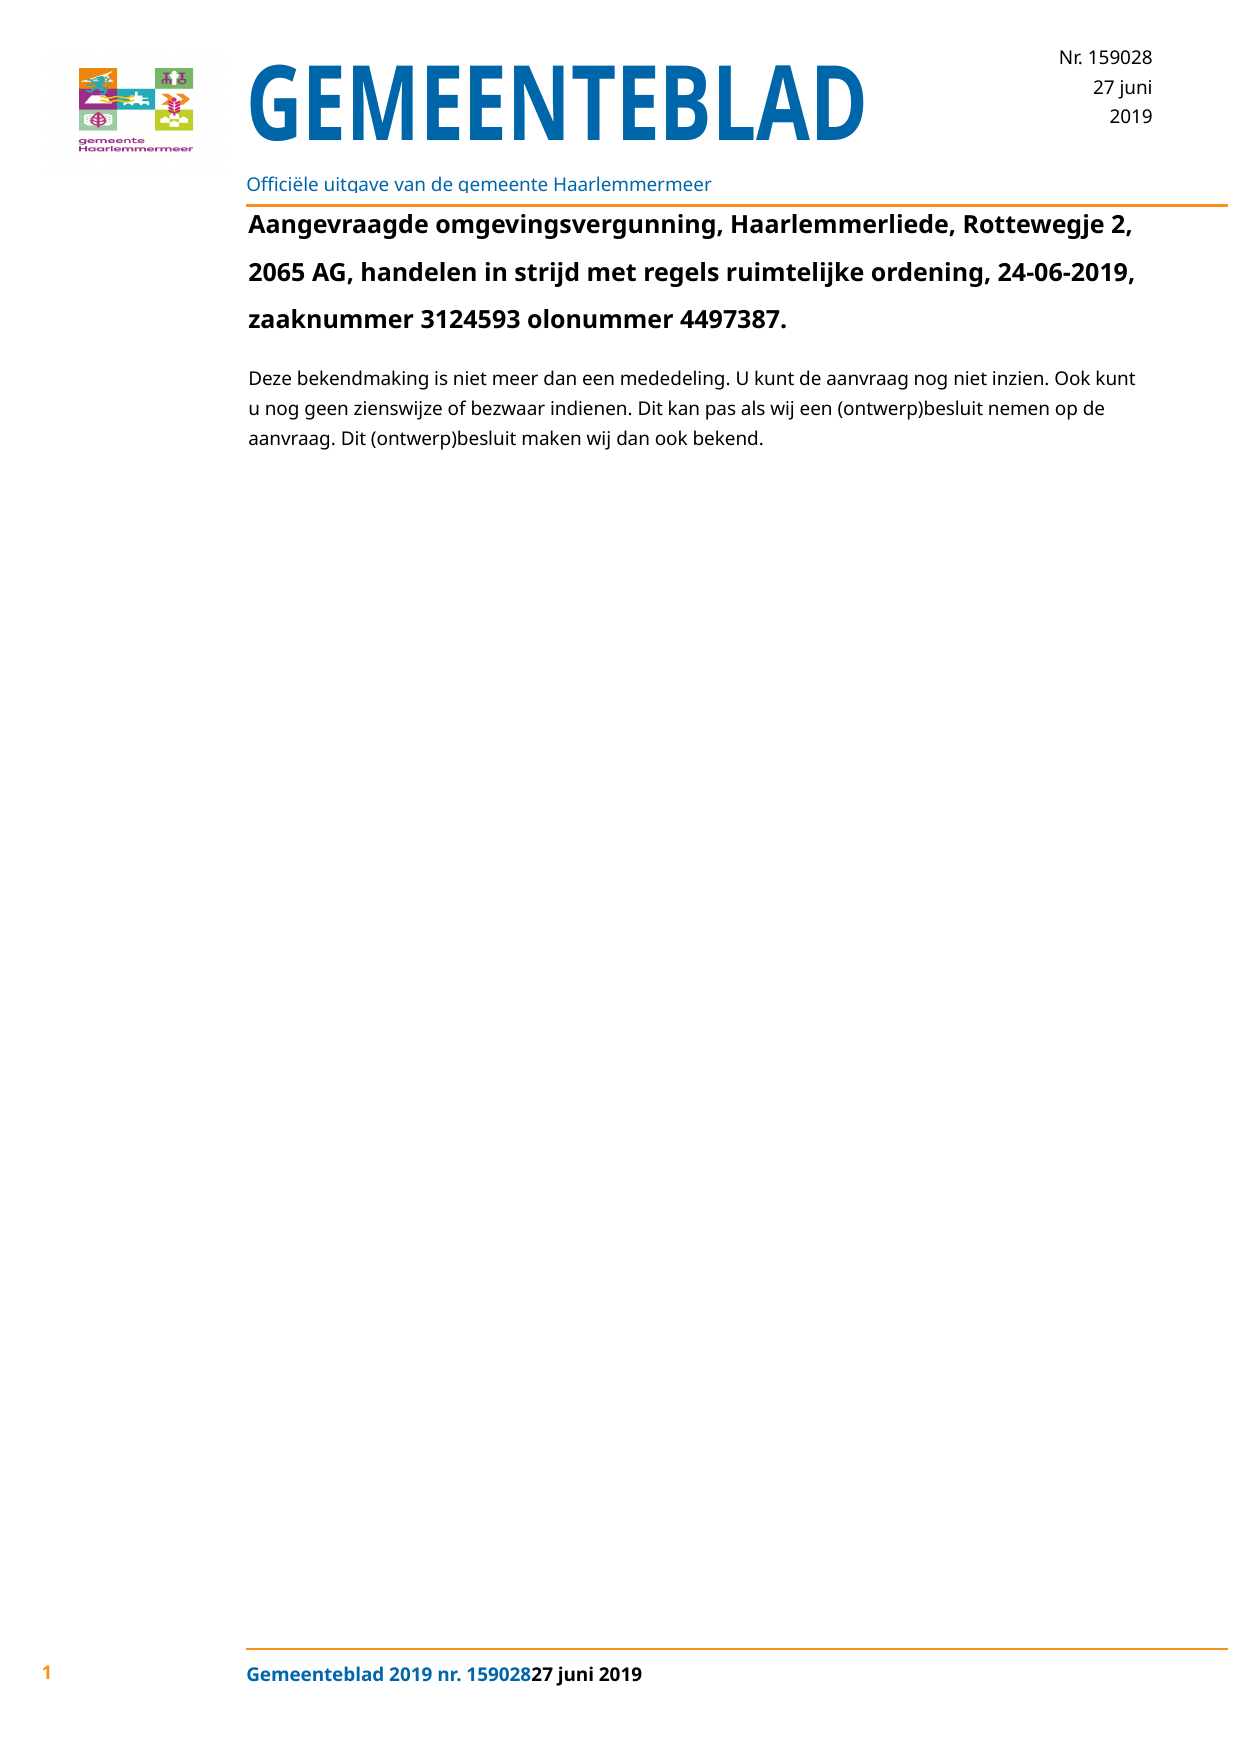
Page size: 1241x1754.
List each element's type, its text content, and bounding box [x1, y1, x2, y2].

text Aangevraagde omgevingsvergunning, Haarlemmerliede, Rottewegje 2, 2065 AG, handelen in strijd met regels ruimtelijke ordening, 24-06-2019, zaaknummer 3124593 olonummer 4497387. [248, 207, 1152, 336]
picture [41, 47, 231, 172]
text Deze bekendmaking is niet meer dan een mededeling. U kunt de aanvraag nog niet inzien. Ook kunt u nog geen zienswijze of bezwaar indienen. Dit kan pas als wij een (ontwerp)besluit nemen op de aanvraag. Dit (ontwerp)besluit maken wij dan ook bekend. [248, 366, 1152, 450]
